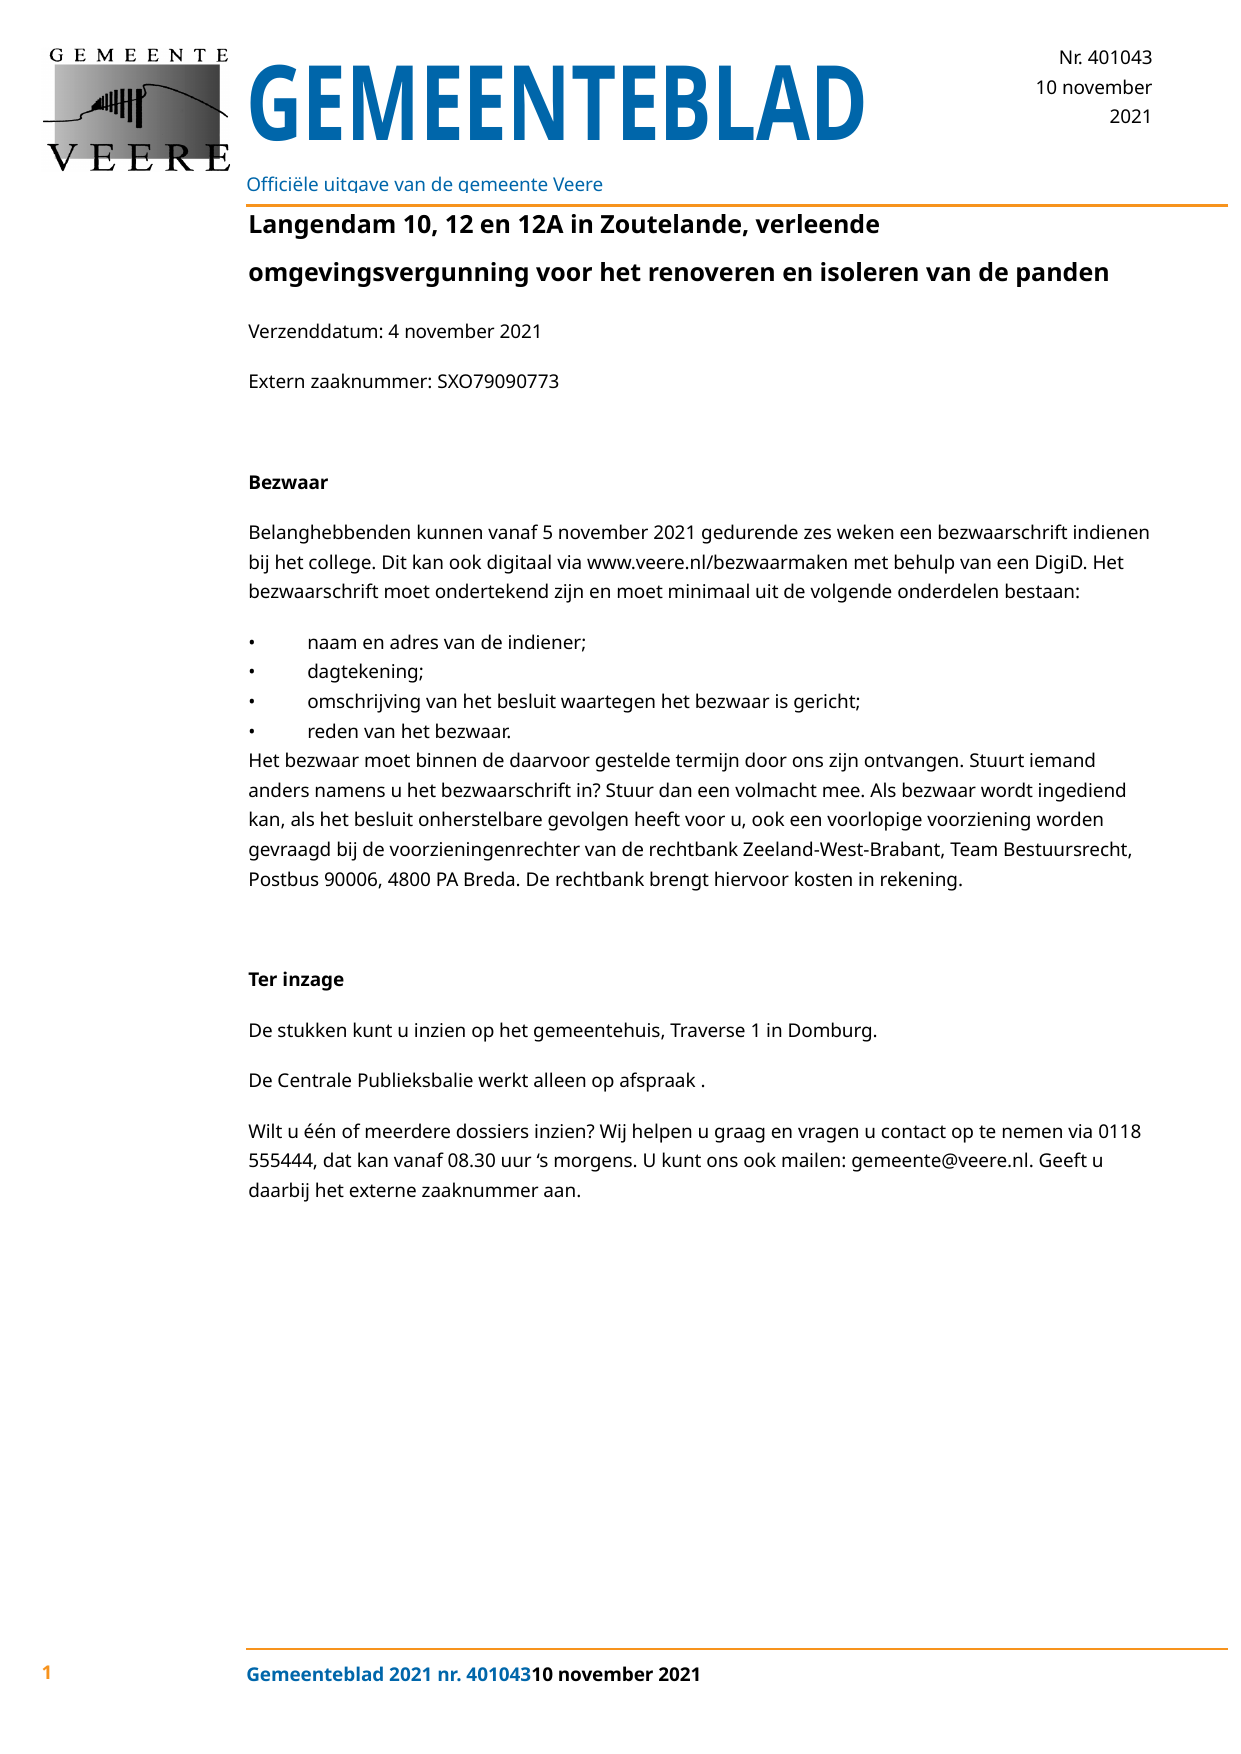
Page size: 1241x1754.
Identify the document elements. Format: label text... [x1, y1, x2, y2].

text Verzenddatum: 4 november 2021 [248, 318, 1152, 344]
text Extern zaaknummer: SXO79090773 [248, 368, 1152, 394]
list omschrijving van het besluit waartegen het bezwaar is gericht; [248, 688, 1152, 714]
text Bezwaar [248, 469, 1152, 495]
picture [41, 47, 231, 172]
text Het bezwaar moet binnen de daarvoor gestelde termijn door ons zijn ontvangen. Stuurt iemand anders namens u het bezwaarschrift in? Stuur dan een volmacht mee. Als bezwaar wordt ingediend kan, als het besluit onherstelbare gevolgen heeft voor u, ook een voorlopige voorziening worden gevraagd bij de voorzieningenrechter van de rechtbank Zeeland-West-Brabant, Team Bestuursrecht, Postbus 90006, 4800 PA Breda. De rechtbank brengt hiervoor kosten in rekening. [248, 747, 1152, 892]
text De stukken kunt u inzien op het gemeentehuis, Traverse 1 in Domburg. [248, 1017, 1152, 1043]
list reden van het bezwaar. [248, 718, 1152, 744]
list dagtekening; [248, 659, 1152, 684]
text Belanghebbenden kunnen vanaf 5 november 2021 gedurende zes weken een bezwaarschrift indienen bij het college. Dit kan ook digitaal via www.veere.nl/bezwaarmaken met behulp van een DigiD. Het bezwaarschrift moet ondertekend zijn en moet minimaal uit de volgende onderdelen bestaan: [248, 519, 1152, 604]
text Langendam 10, 12 en 12A in Zoutelande, verleende omgevingsvergunning voor het renoveren en isoleren van de panden [248, 207, 1152, 288]
text De Centrale Publieksbalie werkt alleen op afspraak . [248, 1067, 1152, 1093]
text Wilt u één of meerdere dossiers inzien? Wij helpen u graag en vragen u contact op te nemen via 0118 555444, dat kan vanaf 08.30 uur ‘s morgens. U kunt ons ook mailen: gemeente@veere.nl. Geeft u daarbij het externe zaaknummer aan. [248, 1118, 1152, 1203]
text Ter inzage [248, 967, 1152, 992]
list naam en adres van de indiener; [248, 629, 1152, 655]
